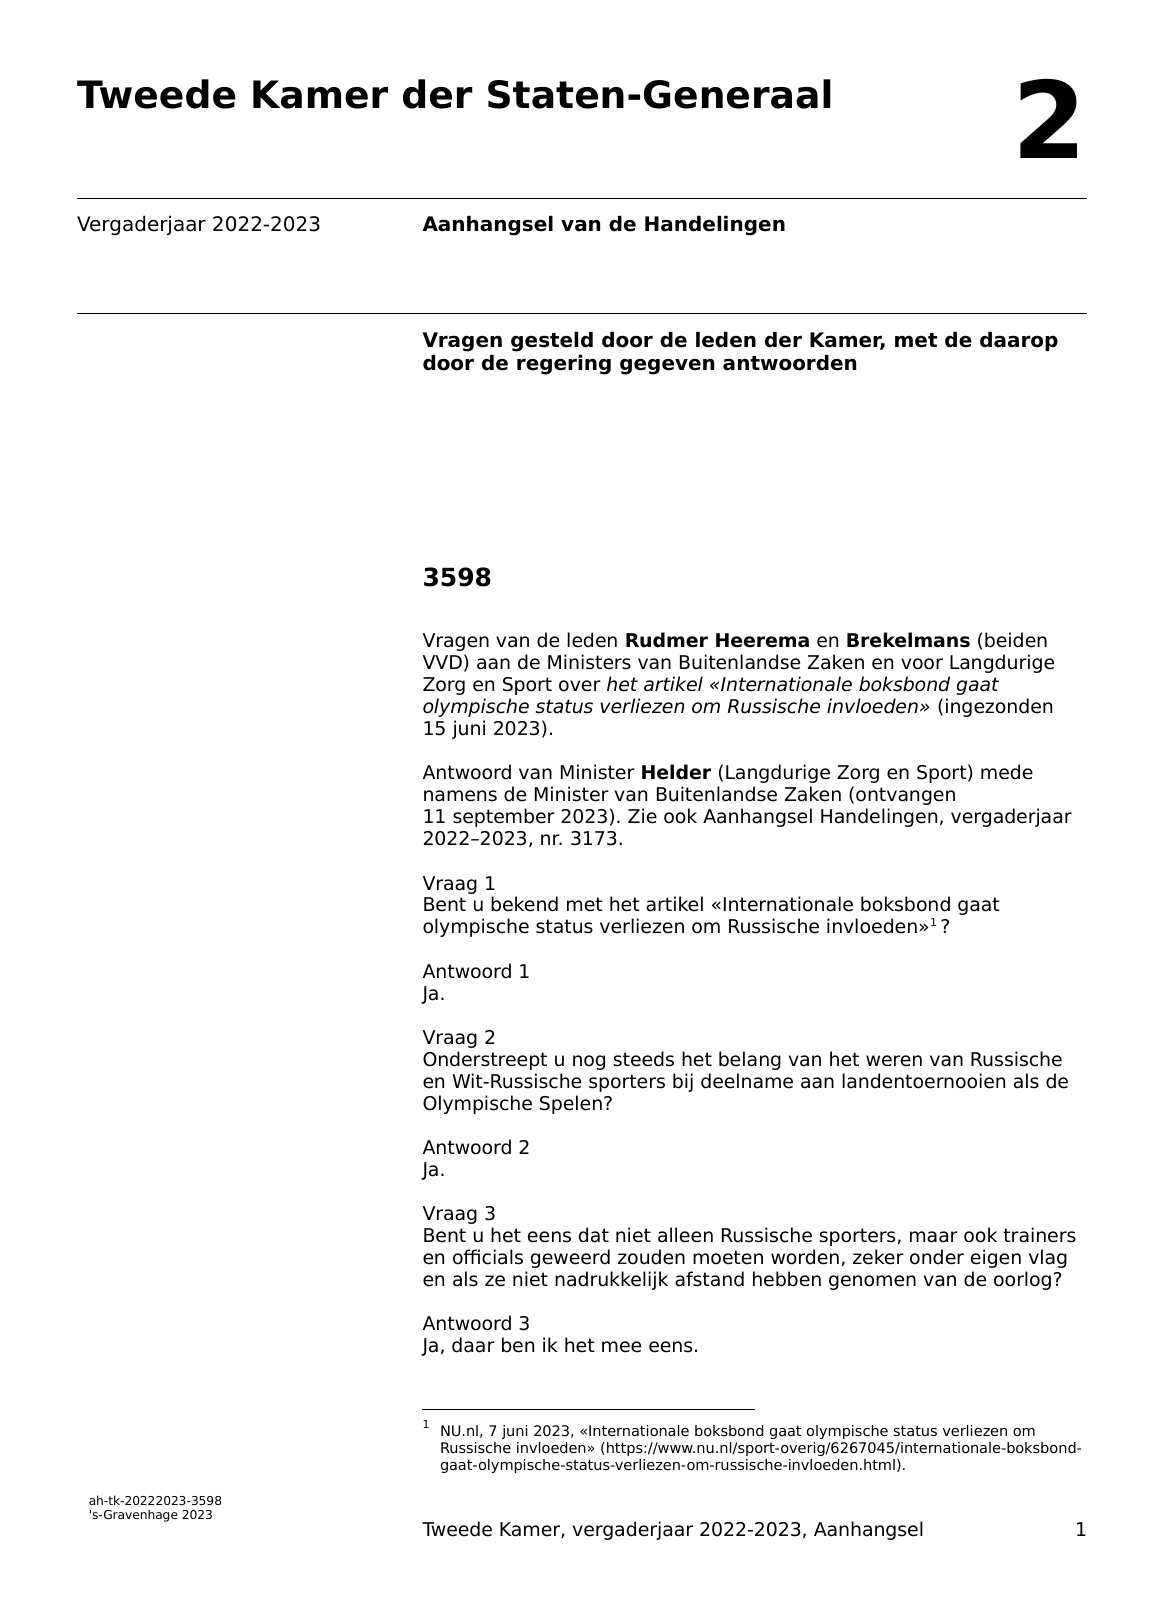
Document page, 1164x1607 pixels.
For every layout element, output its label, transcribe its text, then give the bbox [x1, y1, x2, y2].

text Vraag 3 [422, 1203, 1087, 1225]
text Antwoord van Minister Helder (Langdurige Zorg en Sport) mede namens de Minister van Buitenlandse Zaken (ontvangen 11 september 2023). Zie ook Aanhangsel Handelingen, vergaderjaar 2022–2023, nr. 3173. [422, 762, 1087, 850]
text Ja. [422, 1159, 1087, 1181]
text NU.nl, 7 juni 2023, «Internationale boksbond gaat olympische status verliezen om Russische invloeden» (https://www.nu.nl/sport-overig/6267045/internationale-boksbond-gaat-olympische-status-verliezen-om-russische-invloeden.html). [422, 1418, 1087, 1474]
text Antwoord 3 [422, 1313, 1087, 1335]
text Bent u het eens dat niet alleen Russische sporters, maar ook trainers en officials geweerd zouden moeten worden, zeker onder eigen vlag en als ze niet nadrukkelijk afstand hebben genomen van de oorlog? [422, 1225, 1087, 1291]
text Antwoord 2 [422, 1137, 1087, 1159]
text ah-tk-20222023-3598 [88, 1494, 323, 1508]
text Antwoord 1 [422, 961, 1087, 982]
text Vragen van de leden Rudmer Heerema en Brekelmans (beiden VVD) aan de Ministers van Buitenlandse Zaken en voor Langdurige Zorg en Sport over het artikel «Internationale boksbond gaat olympische status verliezen om Russische invloeden» (ingezonden 15 juni 2023). [422, 630, 1087, 740]
table_cell Vergaderjaar 2022-2023 [77, 199, 422, 313]
text Bent u bekend met het artikel «Internationale boksbond gaat olympische status verliezen om Russische invloeden»? [422, 894, 1087, 938]
text Ja, daar ben ik het mee eens. [422, 1335, 1087, 1357]
text Vraag 1 [422, 872, 1087, 894]
table_header Tweede Kamer der Staten-Generaal [77, 59, 886, 198]
table_cell [77, 314, 422, 375]
table_cell Aanhangsel van de Handelingen [422, 199, 1087, 313]
text Vraag 2 [422, 1027, 1087, 1049]
text 's-Gravenhage 2023 [88, 1508, 323, 1522]
text Onderstreept u nog steeds het belang van het weren van Russische en Wit-Russische sporters bij deelname aan landentoernooien als de Olympische Spelen? [422, 1049, 1087, 1114]
table_cell Vragen gesteld door de leden der Kamer, met de daarop door de regering gegeven antwoorden [422, 314, 1087, 375]
table_header 2 [886, 59, 1087, 198]
text 3598 [422, 563, 1087, 592]
text Ja. [422, 982, 1087, 1004]
